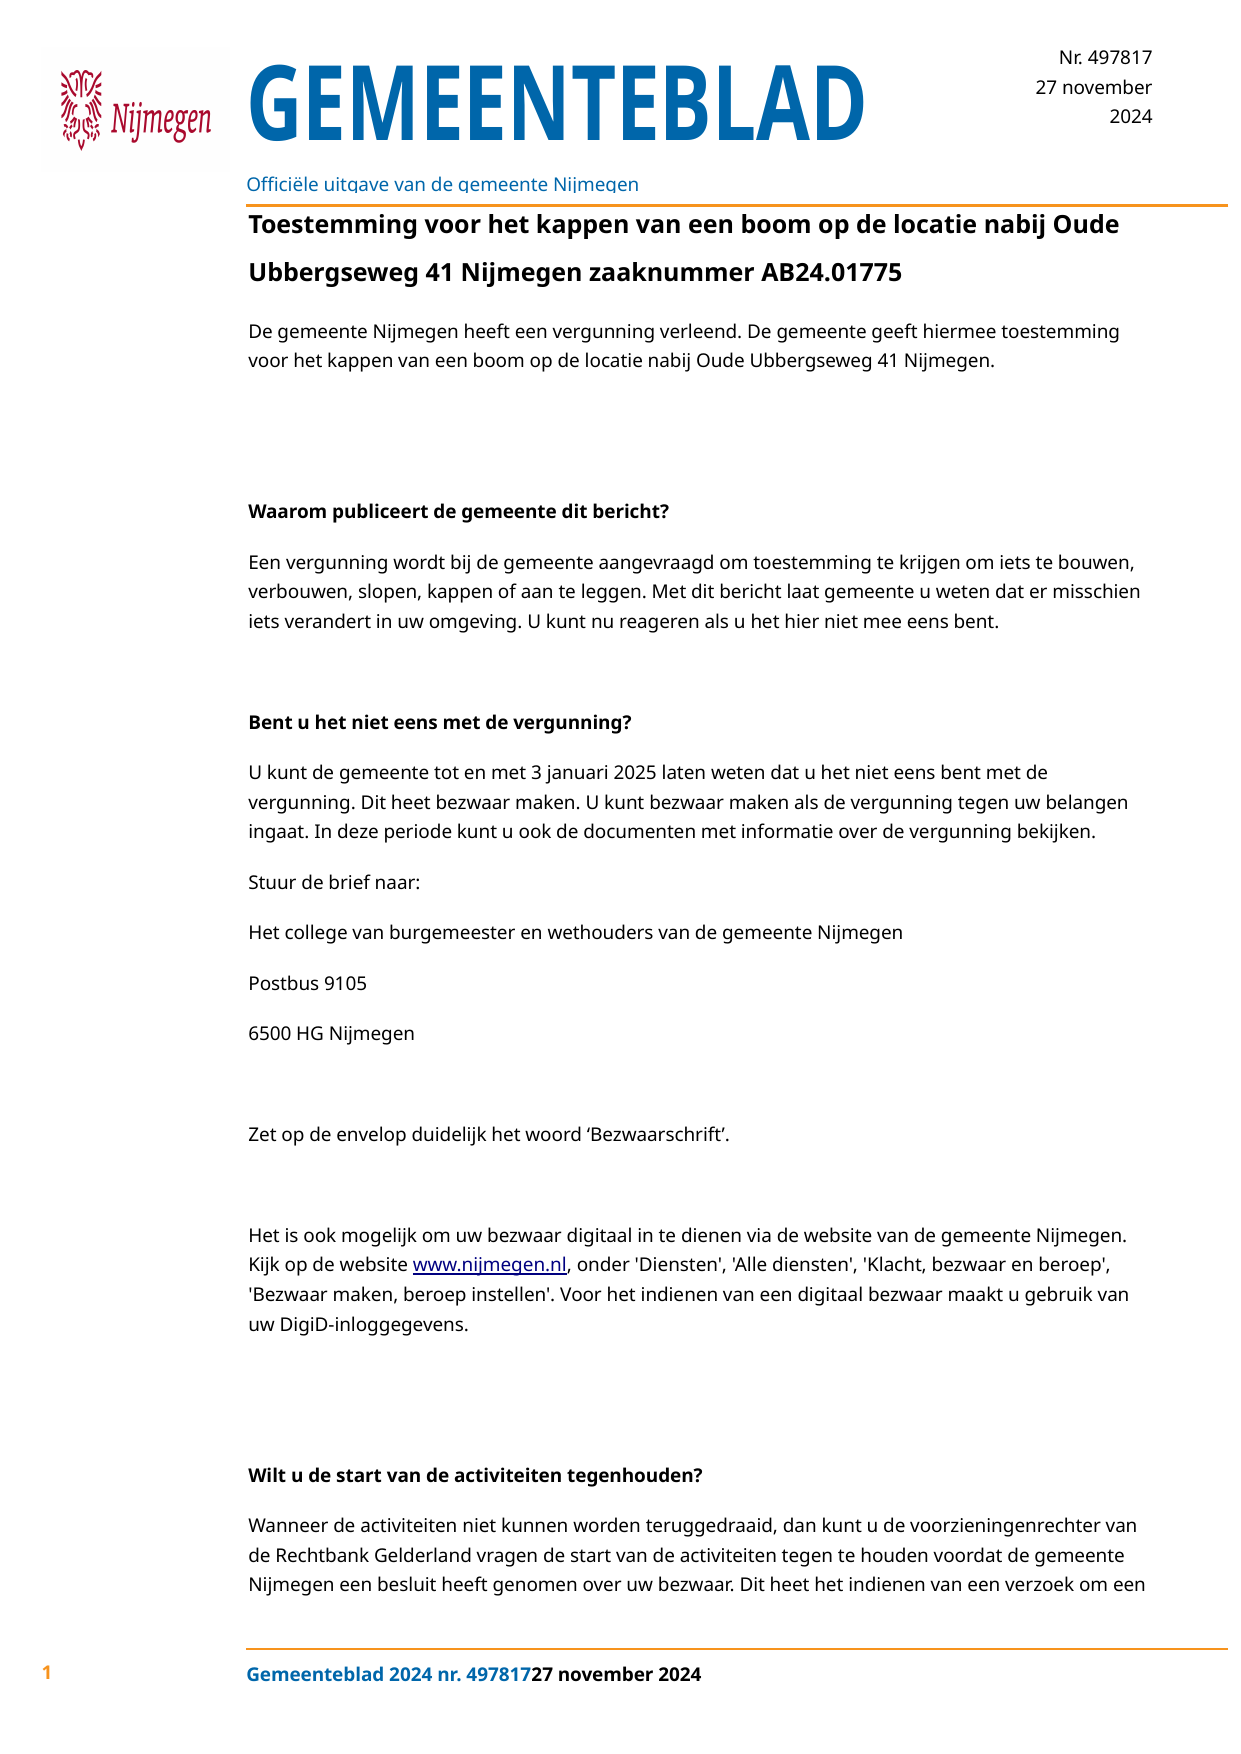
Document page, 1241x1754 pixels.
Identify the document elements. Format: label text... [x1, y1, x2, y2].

text Het college van burgemeester en wethouders van de gemeente Nijmegen [248, 919, 1152, 945]
text Een vergunning wordt bij de gemeente aangevraagd om toestemming te krijgen om iets te bouwen, verbouwen, slopen, kappen of aan te leggen. Met dit bericht laat gemeente u weten dat er misschien iets verandert in uw omgeving. U kunt nu reageren als u het hier niet mee eens bent. [248, 549, 1152, 634]
text U kunt de gemeente tot en met 3 januari 2025 laten weten dat u het niet eens bent met de vergunning. Dit heet bezwaar maken. U kunt bezwaar maken als de vergunning tegen uw belangen ingaat. In deze periode kunt u ook de documenten met informatie over de vergunning bekijken. [248, 759, 1152, 844]
text Het is ook mogelijk om uw bezwaar digitaal in te dienen via de website van de gemeente Nijmegen. Kijk op de website www.nijmegen.nl, onder 'Diensten', 'Alle diensten', 'Klacht, bezwaar en beroep', 'Bezwaar maken, beroep instellen'. Voor het indienen van een digitaal bezwaar maakt u gebruik van uw DigiD-inloggegevens. [248, 1222, 1152, 1337]
text Waarom publiceert de gemeente dit bericht? [248, 499, 1152, 524]
text De gemeente Nijmegen heeft een vergunning verleend. De gemeente geeft hiermee toestemming voor het kappen van een boom op de locatie nabij Oude Ubbergseweg 41 Nijmegen. [248, 318, 1152, 373]
text Zet op de envelop duidelijk het woord ‘Bezwaarschrift’. [248, 1121, 1152, 1147]
text Stuur de brief naar: [248, 869, 1152, 895]
text Toestemming voor het kappen van een boom op de locatie nabij Oude Ubbergseweg 41 Nijmegen zaaknummer AB24.01775 [248, 207, 1152, 288]
text Postbus 9105 [248, 970, 1152, 996]
text 6500 HG Nijmegen [248, 1020, 1152, 1046]
text Wilt u de start van de activiteiten tegenhouden? [248, 1462, 1152, 1488]
text Wanneer de activiteiten niet kunnen worden teruggedraaid, dan kunt u de voorzieningenrechter van de Rechtbank Gelderland vragen de start van de activiteiten tegen te houden voordat de gemeente Nijmegen een besluit heeft genomen over uw bezwaar. Dit heet het indienen van een verzoek om een [248, 1512, 1152, 1597]
text Bent u het niet eens met de vergunning? [248, 709, 1152, 735]
picture [41, 47, 231, 172]
